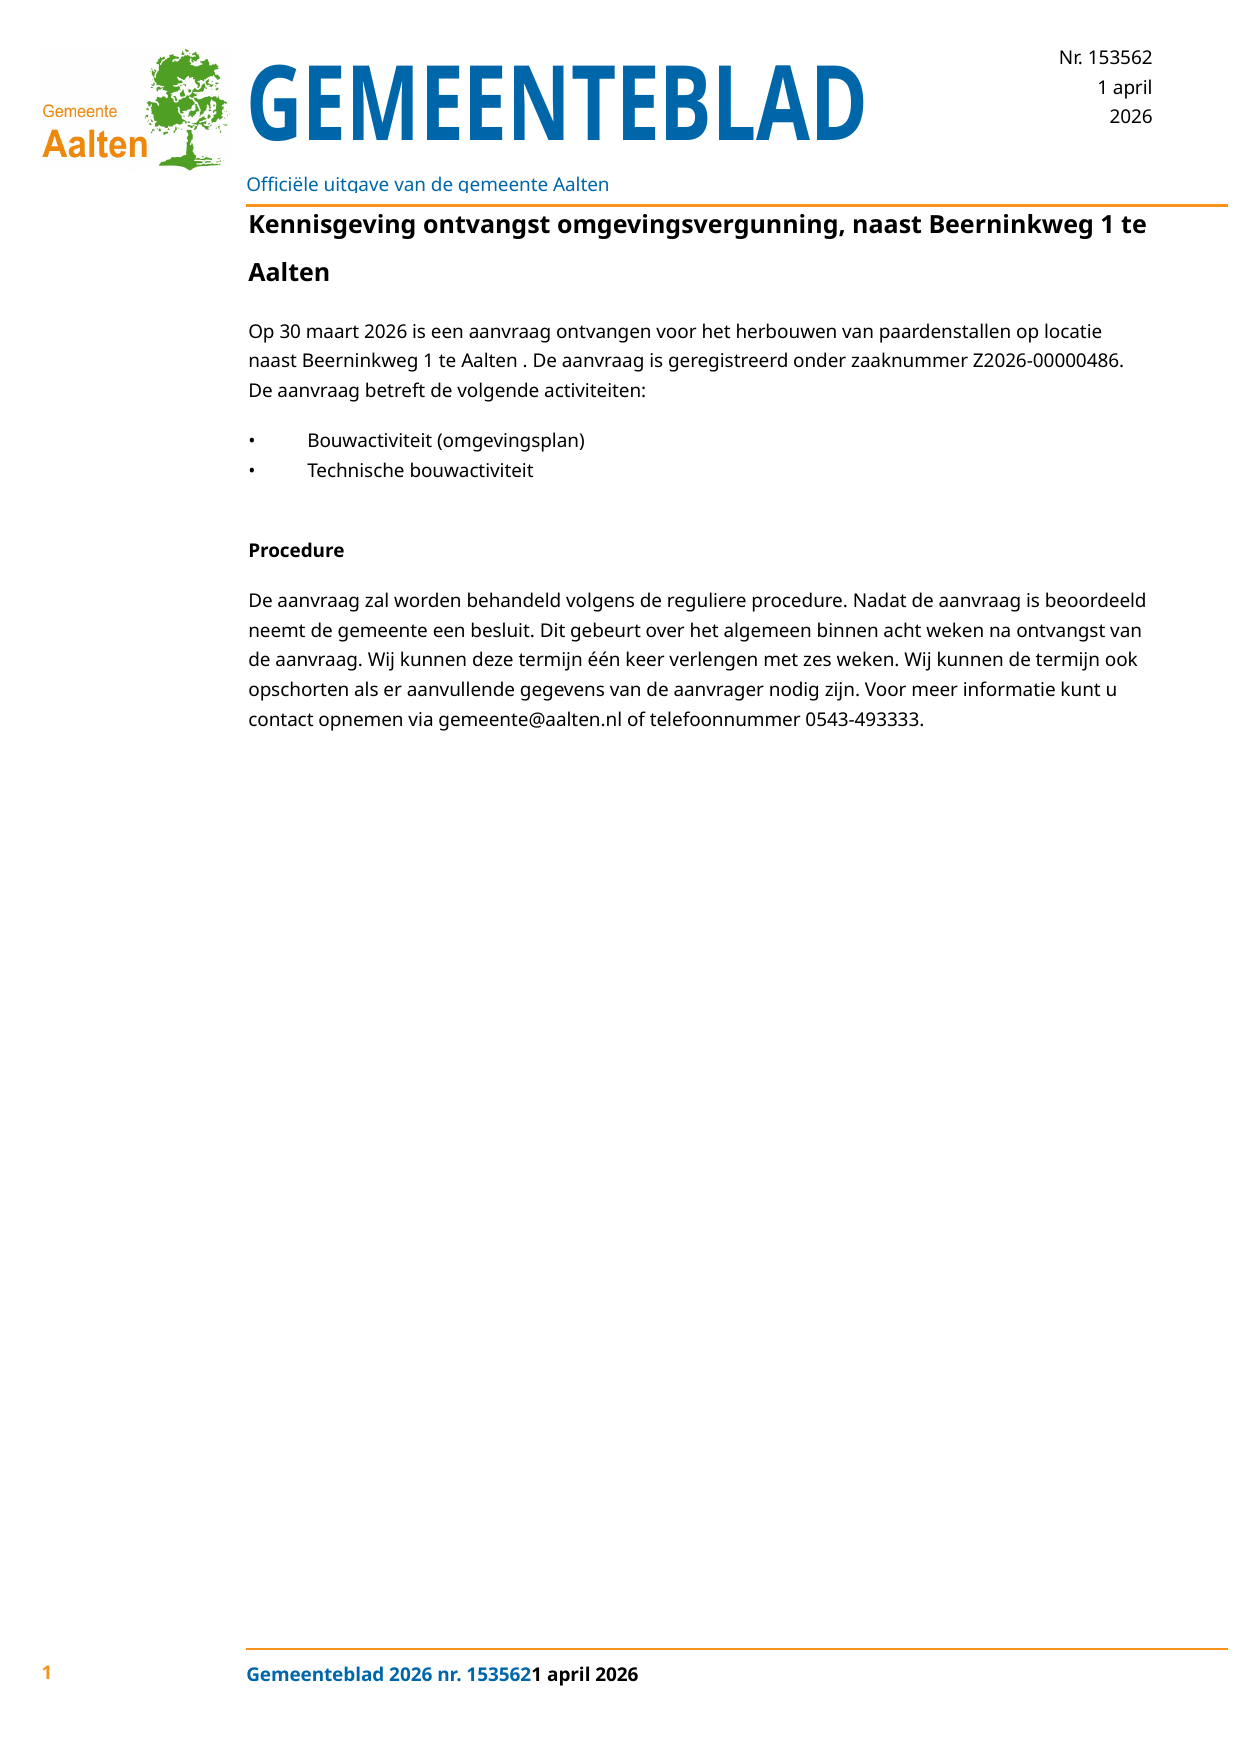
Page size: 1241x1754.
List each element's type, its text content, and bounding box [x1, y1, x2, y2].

list Bouwactiviteit (omgevingsplan) [248, 427, 1152, 453]
list Technische bouwactiviteit [248, 457, 1152, 483]
text Kennisgeving ontvangst omgevingsvergunning, naast Beerninkweg 1 te Aalten [248, 207, 1152, 288]
text Op 30 maart 2026 is een aanvraag ontvangen voor het herbouwen van paardenstallen op locatie naast Beerninkweg 1 te Aalten . De aanvraag is geregistreerd onder zaaknummer Z2026-00000486. De aanvraag betreft de volgende activiteiten: [248, 318, 1152, 403]
text Procedure [248, 537, 1152, 563]
picture [41, 47, 231, 172]
text De aanvraag zal worden behandeld volgens de reguliere procedure. Nadat de aanvraag is beoordeeld neemt de gemeente een besluit. Dit gebeurt over het algemeen binnen acht weken na ontvangst van de aanvraag. Wij kunnen deze termijn één keer verlengen met zes weken. Wij kunnen de termijn ook opschorten als er aanvullende gegevens van de aanvrager nodig zijn. Voor meer informatie kunt u contact opnemen via gemeente@aalten.nl of telefoonnummer 0543-493333. [248, 587, 1152, 732]
